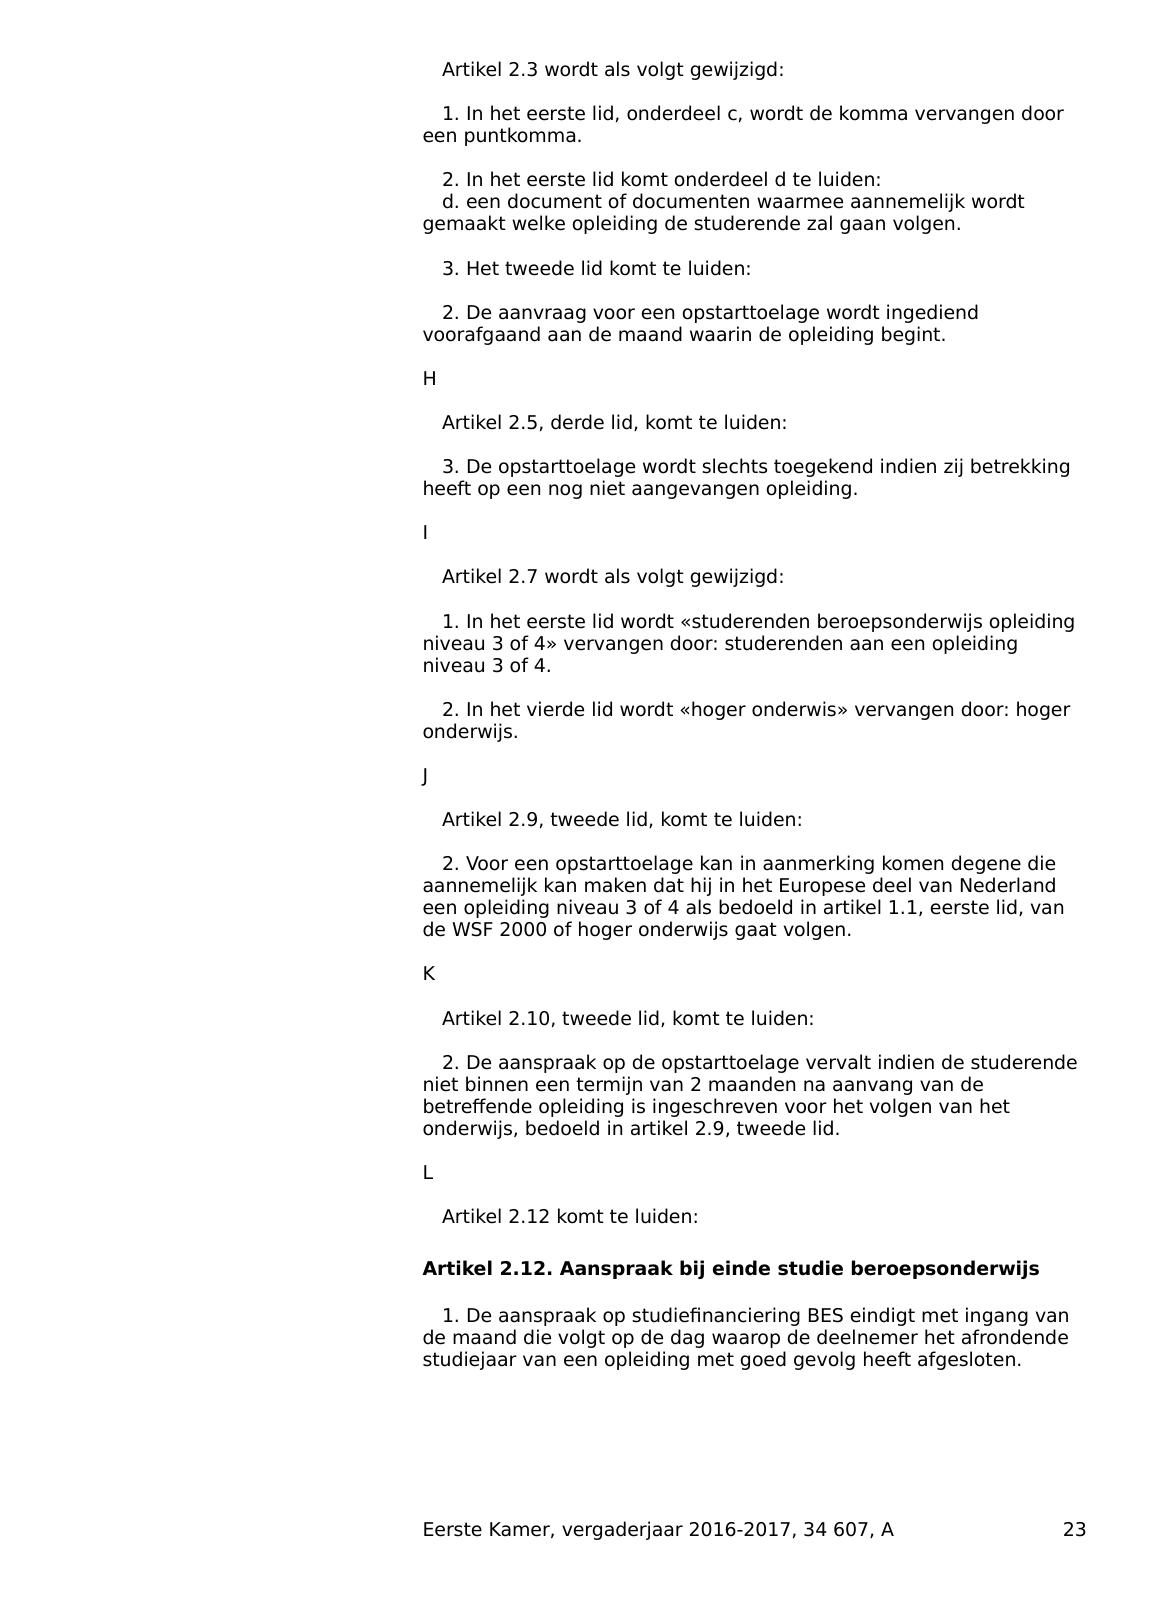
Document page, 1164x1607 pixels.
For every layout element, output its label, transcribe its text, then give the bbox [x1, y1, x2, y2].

text 2. De aanvraag voor een opstarttoelage wordt ingediend voorafgaand aan de maand waarin de opleiding begint. [422, 302, 1087, 346]
text 3. De opstarttoelage wordt slechts toegekend indien zij betrekking heeft op een nog niet aangevangen opleiding. [422, 456, 1087, 500]
text K [422, 963, 1087, 985]
text 2. Voor een opstarttoelage kan in aanmerking komen degene die aannemelijk kan maken dat hij in het Europese deel van Nederland een opleiding niveau 3 of 4 als bedoeld in artikel 1.1, eerste lid, van de WSF 2000 of hoger onderwijs gaat volgen. [422, 853, 1087, 941]
text 1. De aanspraak op studiefinanciering BES eindigt met ingang van de maand die volgt op de dag waarop de deelnemer het afrondende studiejaar van een opleiding met goed gevolg heeft afgesloten. [422, 1305, 1087, 1371]
text J [422, 765, 1087, 787]
subtitle Artikel 2.12. Aanspraak bij einde studie beroepsonderwijs [422, 1258, 1087, 1280]
text Artikel 2.10, tweede lid, komt te luiden: [422, 1007, 1087, 1029]
text 2. In het vierde lid wordt «hoger onderwis» vervangen door: hoger onderwijs. [422, 699, 1087, 743]
text Artikel 2.12 komt te luiden: [422, 1206, 1087, 1228]
text H [422, 368, 1087, 390]
text I [422, 522, 1087, 544]
text Artikel 2.7 wordt als volgt gewijzigd: [422, 566, 1087, 588]
text Artikel 2.5, derde lid, komt te luiden: [422, 412, 1087, 434]
text Artikel 2.3 wordt als volgt gewijzigd: [422, 59, 1087, 81]
text d. een document of documenten waarmee aannemelijk wordt gemaakt welke opleiding de studerende zal gaan volgen. [422, 191, 1087, 235]
text Artikel 2.9, tweede lid, komt te luiden: [422, 809, 1087, 831]
text 1. In het eerste lid wordt «studerenden beroepsonderwijs opleiding niveau 3 of 4» vervangen door: studerenden aan een opleiding niveau 3 of 4. [422, 611, 1087, 677]
text 1. In het eerste lid, onderdeel c, wordt de komma vervangen door een puntkomma. [422, 103, 1087, 147]
text 2. In het eerste lid komt onderdeel d te luiden: [422, 169, 1087, 191]
text L [422, 1162, 1087, 1184]
text 3. Het tweede lid komt te luiden: [422, 257, 1087, 279]
text 2. De aanspraak op de opstarttoelage vervalt indien de studerende niet binnen een termijn van 2 maanden na aanvang van de betreffende opleiding is ingeschreven voor het volgen van het onderwijs, bedoeld in artikel 2.9, tweede lid. [422, 1052, 1087, 1139]
